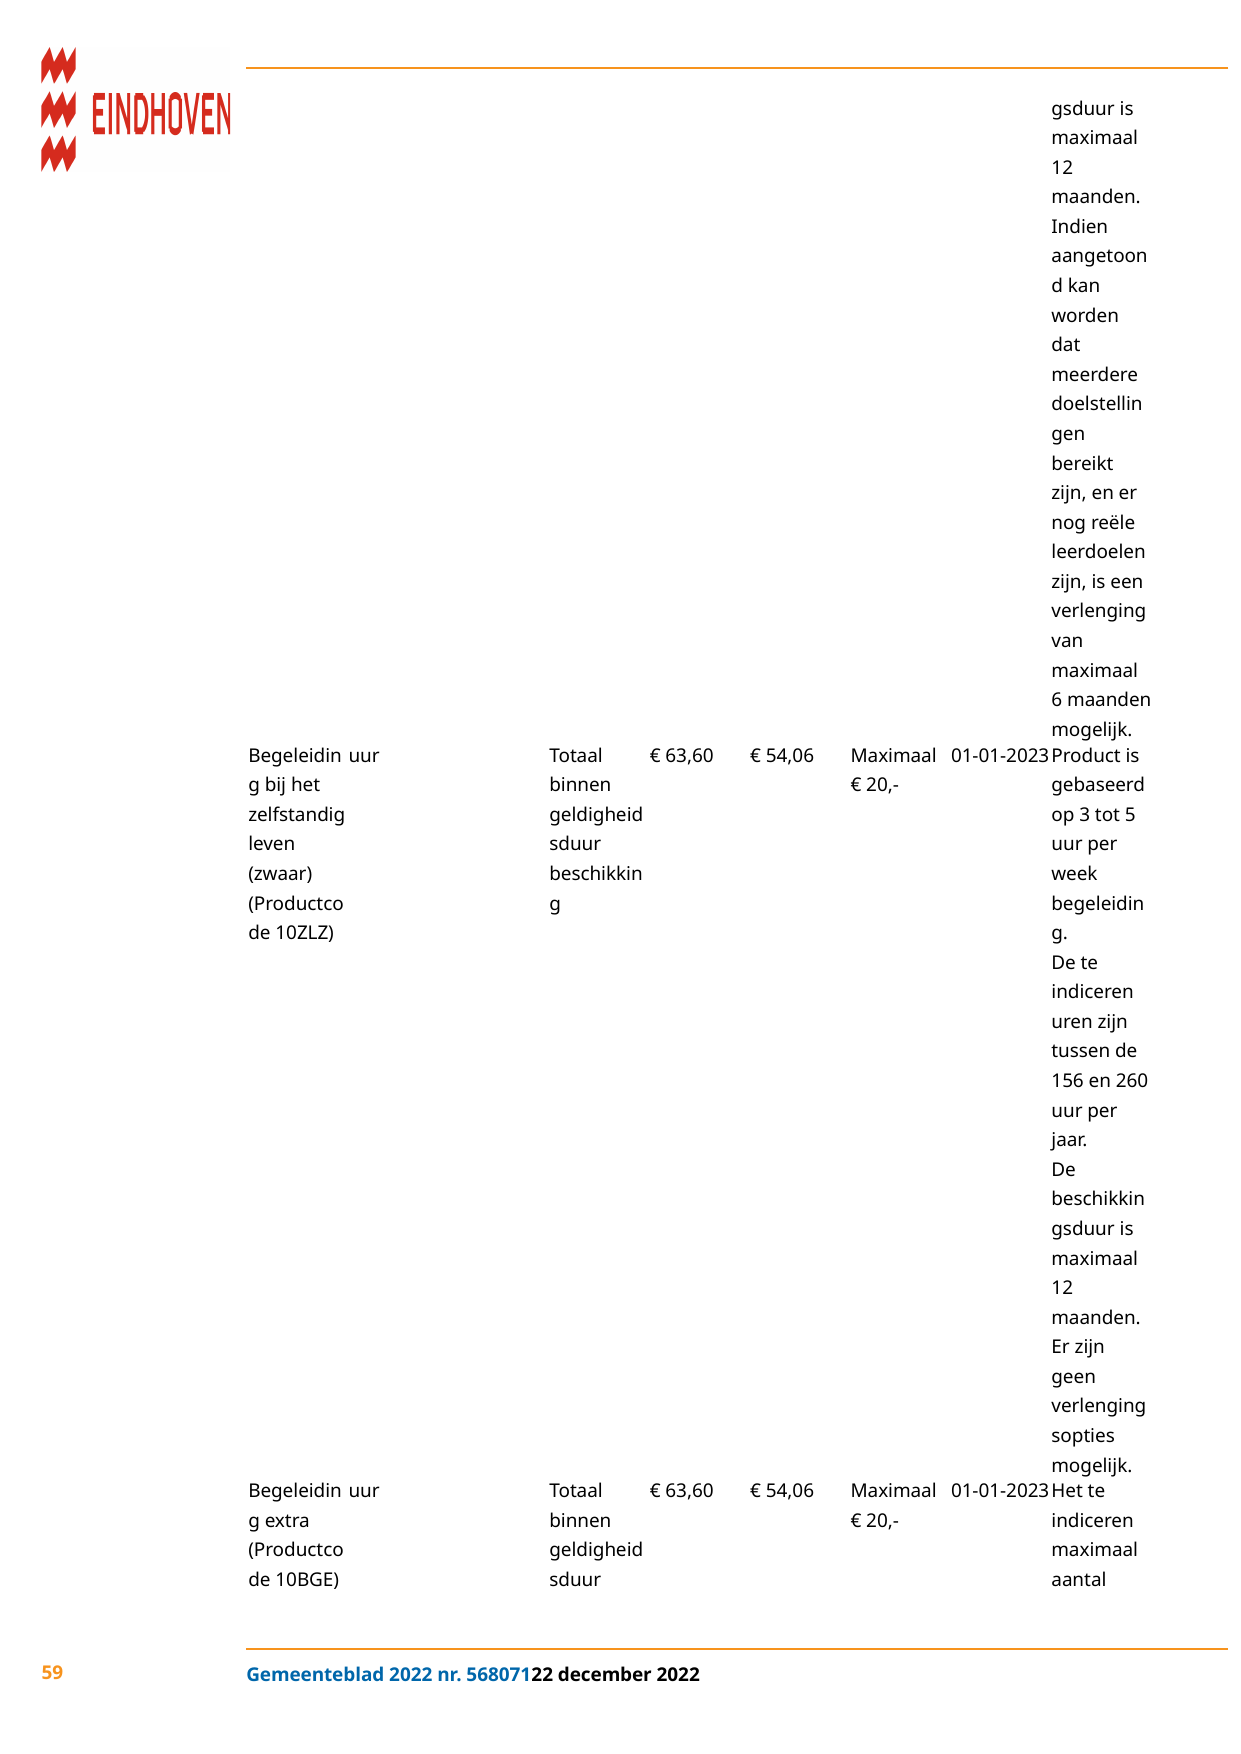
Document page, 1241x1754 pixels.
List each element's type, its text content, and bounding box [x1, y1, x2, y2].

table_cell € 63,60 [650, 1478, 750, 1592]
table_cell [951, 95, 1051, 742]
table_cell uur [348, 742, 449, 1477]
table_cell Het te indiceren maximaal aantal [1051, 1478, 1152, 1592]
table_cell 01-01-2023 [951, 1478, 1051, 1592]
table_cell [348, 95, 449, 742]
table_cell Begeleiding bij het zelfstandig leven (zwaar) (Productcode 10ZLZ) [248, 742, 348, 1477]
table_cell € 63,60 [650, 742, 750, 1477]
picture [41, 47, 231, 172]
table_cell Totaal binnen geldigheidsduur [549, 1478, 649, 1592]
table_cell € 54,06 [750, 1478, 850, 1592]
table_cell Maximaal € 20,- [850, 742, 951, 1477]
table_cell € 54,06 [750, 742, 850, 1477]
table_cell [449, 1478, 549, 1592]
table_cell Begeleiding extra (Productcode 10BGE) [248, 1478, 348, 1592]
table_cell [248, 95, 348, 742]
table_cell gsduur is maximaal 12 maanden. Indien aangetoond kan worden dat meerdere doelstellingen bereikt zijn, en er nog reële leerdoelen zijn, is een verlenging van maximaal 6 maanden mogelijk. [1051, 95, 1152, 742]
table_cell Maximaal € 20,- [850, 1478, 951, 1592]
table_cell uur [348, 1478, 449, 1592]
table_cell [750, 95, 850, 742]
table_cell [650, 95, 750, 742]
table_cell Totaal binnen geldigheidsduur beschikking [549, 742, 649, 1477]
table_cell [549, 95, 649, 742]
table_cell Product is gebaseerd op 3 tot 5 uur per week begeleiding. De te indiceren uren zijn tussen de 156 en 260 uur per jaar. De beschikkingsduur is maximaal 12 maanden. Er zijn geen verlengingsopties mogelijk. [1051, 742, 1152, 1477]
table_cell [449, 742, 549, 1477]
table_cell 01-01-2023 [951, 742, 1051, 1477]
table_cell [850, 95, 951, 742]
table_cell [449, 95, 549, 742]
